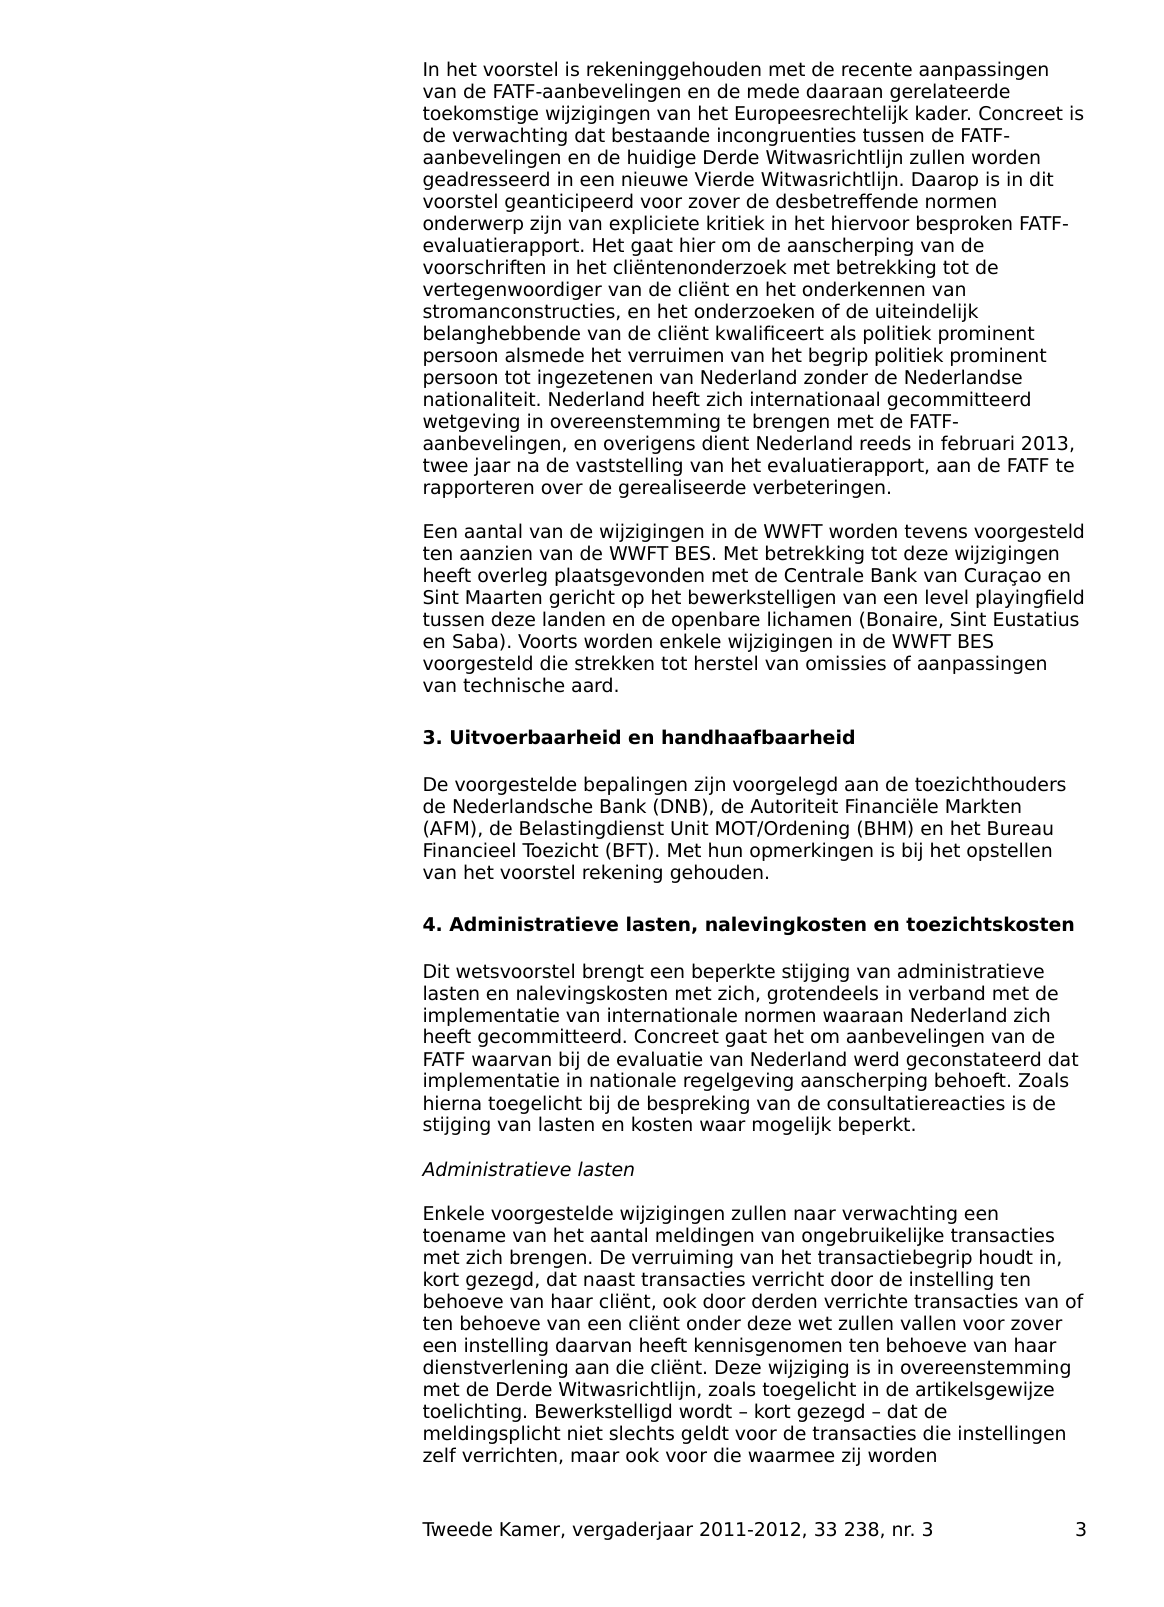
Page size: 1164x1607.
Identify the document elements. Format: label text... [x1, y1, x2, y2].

subtitle 3. Uitvoerbaarheid en handhaafbaarheid [422, 727, 1087, 749]
text Enkele voorgestelde wijzigingen zullen naar verwachting een toename van het aantal meldingen van ongebruikelijke transacties met zich brengen. De verruiming van het transactiebegrip houdt in, kort gezegd, dat naast transacties verricht door de instelling ten behoeve van haar cliënt, ook door derden verrichte transacties van of ten behoeve van een cliënt onder deze wet zullen vallen voor zover een instelling daarvan heeft kennisgenomen ten behoeve van haar dienstverlening aan die cliënt. Deze wijziging is in overeenstemming met de Derde Witwasrichtlijn, zoals toegelicht in de artikelsgewijze toelichting. Bewerkstelligd wordt – kort gezegd – dat de meldingsplicht niet slechts geldt voor de transacties die instellingen zelf verrichten, maar ook voor die waarmee zij worden [422, 1203, 1087, 1466]
subtitle Administratieve lasten [422, 1158, 1087, 1181]
text Een aantal van de wijzigingen in de WWFT worden tevens voorgesteld ten aanzien van de WWFT BES. Met betrekking tot deze wijzigingen heeft overleg plaatsgevonden met de Centrale Bank van Curaçao en Sint Maarten gericht op het bewerkstelligen van een level playingfield tussen deze landen en de openbare lichamen (Bonaire, Sint Eustatius en Saba). Voorts worden enkele wijzigingen in de WWFT BES voorgesteld die strekken tot herstel van omissies of aanpassingen van technische aard. [422, 521, 1087, 697]
subtitle 4. Administratieve lasten, nalevingkosten en toezichtskosten [422, 913, 1087, 936]
text In het voorstel is rekeninggehouden met de recente aanpassingen van de FATF-aanbevelingen en de mede daaraan gerelateerde toekomstige wijzigingen van het Europeesrechtelijk kader. Concreet is de verwachting dat bestaande incongruenties tussen de FATF-aanbevelingen en de huidige Derde Witwasrichtlijn zullen worden geadresseerd in een nieuwe Vierde Witwasrichtlijn. Daarop is in dit voorstel geanticipeerd voor zover de desbetreffende normen onderwerp zijn van expliciete kritiek in het hiervoor besproken FATF-evaluatierapport. Het gaat hier om de aanscherping van de voorschriften in het cliëntenonderzoek met betrekking tot de vertegenwoordiger van de cliënt en het onderkennen van stromanconstructies, en het onderzoeken of de uiteindelijk belanghebbende van de cliënt kwalificeert als politiek prominent persoon alsmede het verruimen van het begrip politiek prominent persoon tot ingezetenen van Nederland zonder de Nederlandse nationaliteit. Nederland heeft zich internationaal gecommitteerd wetgeving in overeenstemming te brengen met de FATF-aanbevelingen, en overigens dient Nederland reeds in februari 2013, twee jaar na de vaststelling van het evaluatierapport, aan de FATF te rapporteren over de gerealiseerde verbeteringen. [422, 59, 1087, 499]
text Dit wetsvoorstel brengt een beperkte stijging van administratieve lasten en nalevingskosten met zich, grotendeels in verband met de implementatie van internationale normen waaraan Nederland zich heeft gecommitteerd. Concreet gaat het om aanbevelingen van de FATF waarvan bij de evaluatie van Nederland werd geconstateerd dat implementatie in nationale regelgeving aanscherping behoeft. Zoals hierna toegelicht bij de bespreking van de consultatiereacties is de stijging van lasten en kosten waar mogelijk beperkt. [422, 961, 1087, 1136]
text De voorgestelde bepalingen zijn voorgelegd aan de toezichthouders de Nederlandsche Bank (DNB), de Autoriteit Financiële Markten (AFM), de Belastingdienst Unit MOT/Ordening (BHM) en het Bureau Financieel Toezicht (BFT). Met hun opmerkingen is bij het opstellen van het voorstel rekening gehouden. [422, 774, 1087, 883]
